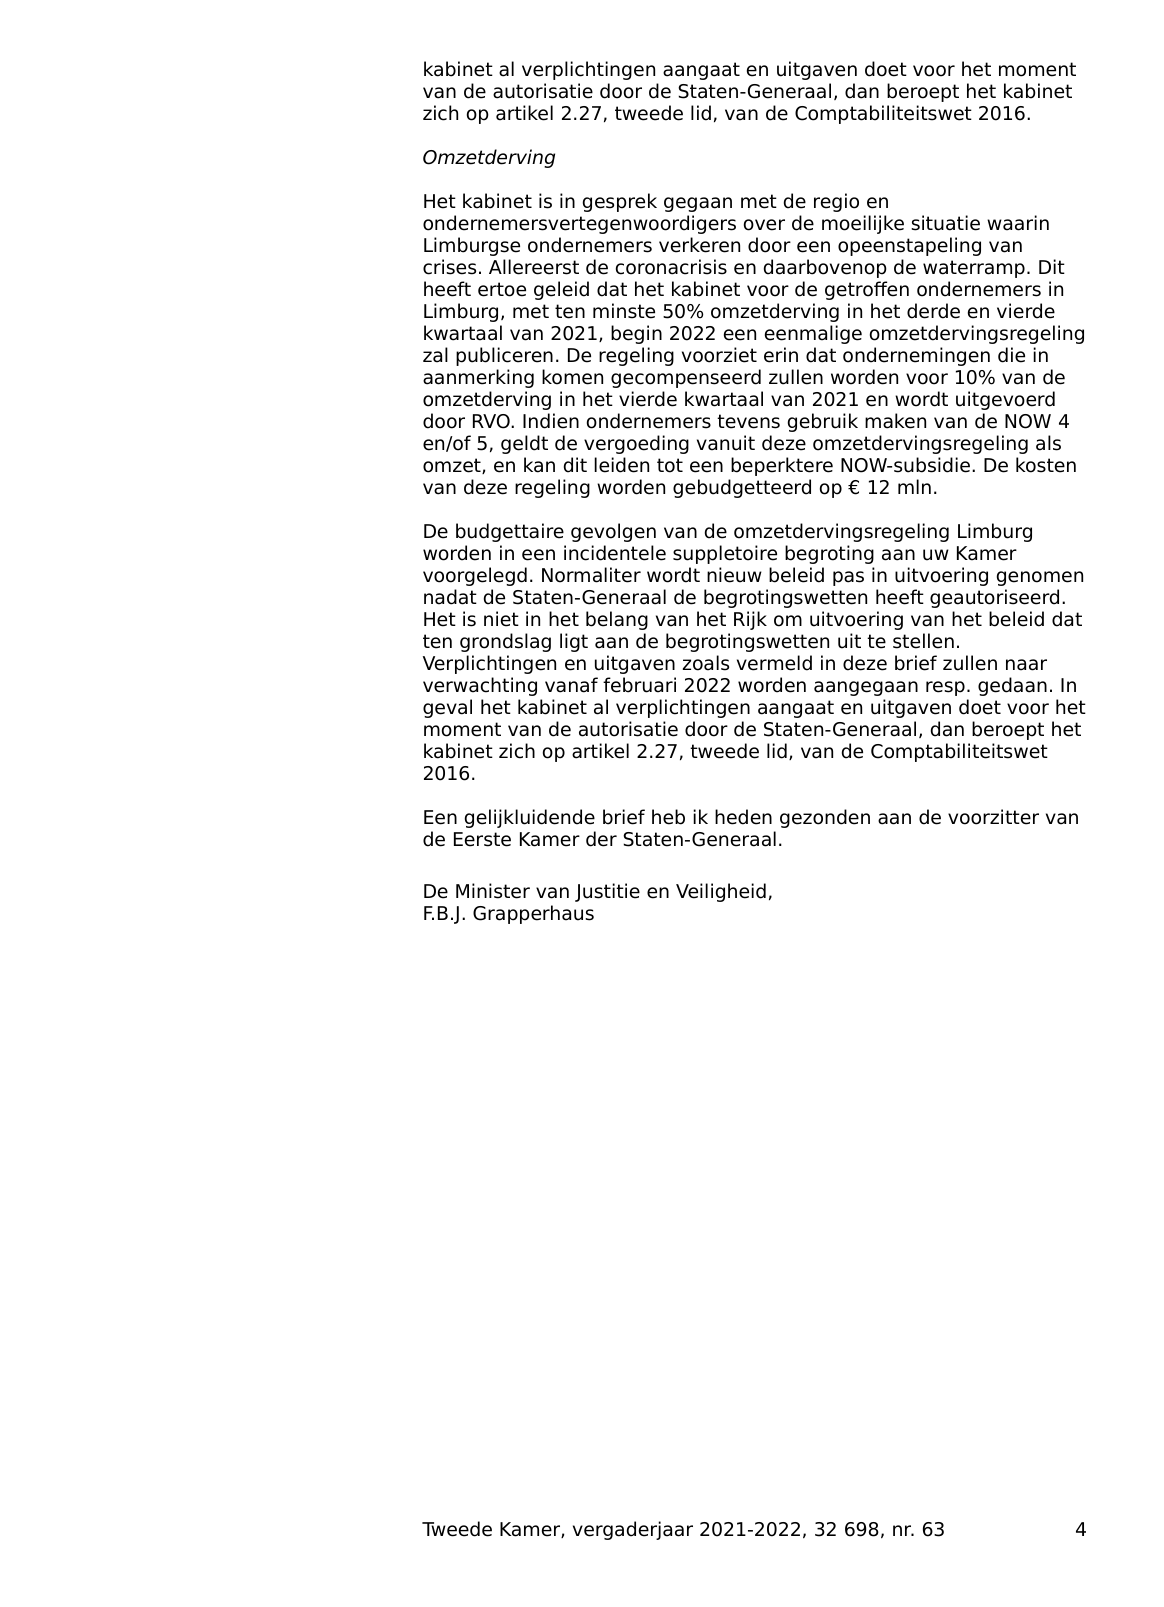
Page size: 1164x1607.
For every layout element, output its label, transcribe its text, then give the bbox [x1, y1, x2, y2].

text De budgettaire gevolgen van de omzetdervingsregeling Limburg worden in een incidentele suppletoire begroting aan uw Kamer voorgelegd. Normaliter wordt nieuw beleid pas in uitvoering genomen nadat de Staten-Generaal de begrotingswetten heeft geautoriseerd. Het is niet in het belang van het Rijk om uitvoering van het beleid dat ten grondslag ligt aan de begrotingswetten uit te stellen. Verplichtingen en uitgaven zoals vermeld in deze brief zullen naar verwachting vanaf februari 2022 worden aangegaan resp. gedaan. In geval het kabinet al verplichtingen aangaat en uitgaven doet voor het moment van de autorisatie door de Staten-Generaal, dan beroept het kabinet zich op artikel 2.27, tweede lid, van de Comptabiliteitswet 2016. [422, 521, 1087, 785]
text De Minister van Justitie en Veiligheid, F.B.J. Grapperhaus [422, 881, 1087, 925]
text Een gelijkluidende brief heb ik heden gezonden aan de voorzitter van de Eerste Kamer der Staten-Generaal. [422, 807, 1087, 851]
text Het kabinet is in gesprek gegaan met de regio en ondernemersvertegenwoordigers over de moeilijke situatie waarin Limburgse ondernemers verkeren door een opeenstapeling van crises. Allereerst de coronacrisis en daarbovenop de waterramp. Dit heeft ertoe geleid dat het kabinet voor de getroffen ondernemers in Limburg, met ten minste 50% omzetderving in het derde en vierde kwartaal van 2021, begin 2022 een eenmalige omzetdervingsregeling zal publiceren. De regeling voorziet erin dat ondernemingen die in aanmerking komen gecompenseerd zullen worden voor 10% van de omzetderving in het vierde kwartaal van 2021 en wordt uitgevoerd door RVO. Indien ondernemers tevens gebruik maken van de NOW 4 en/of 5, geldt de vergoeding vanuit deze omzetdervingsregeling als omzet, en kan dit leiden tot een beperktere NOW-subsidie. De kosten van deze regeling worden gebudgetteerd op € 12 mln. [422, 191, 1087, 499]
subtitle Omzetderving [422, 147, 1087, 169]
text kabinet al verplichtingen aangaat en uitgaven doet voor het moment van de autorisatie door de Staten-Generaal, dan beroept het kabinet zich op artikel 2.27, tweede lid, van de Comptabiliteitswet 2016. [422, 59, 1087, 125]
